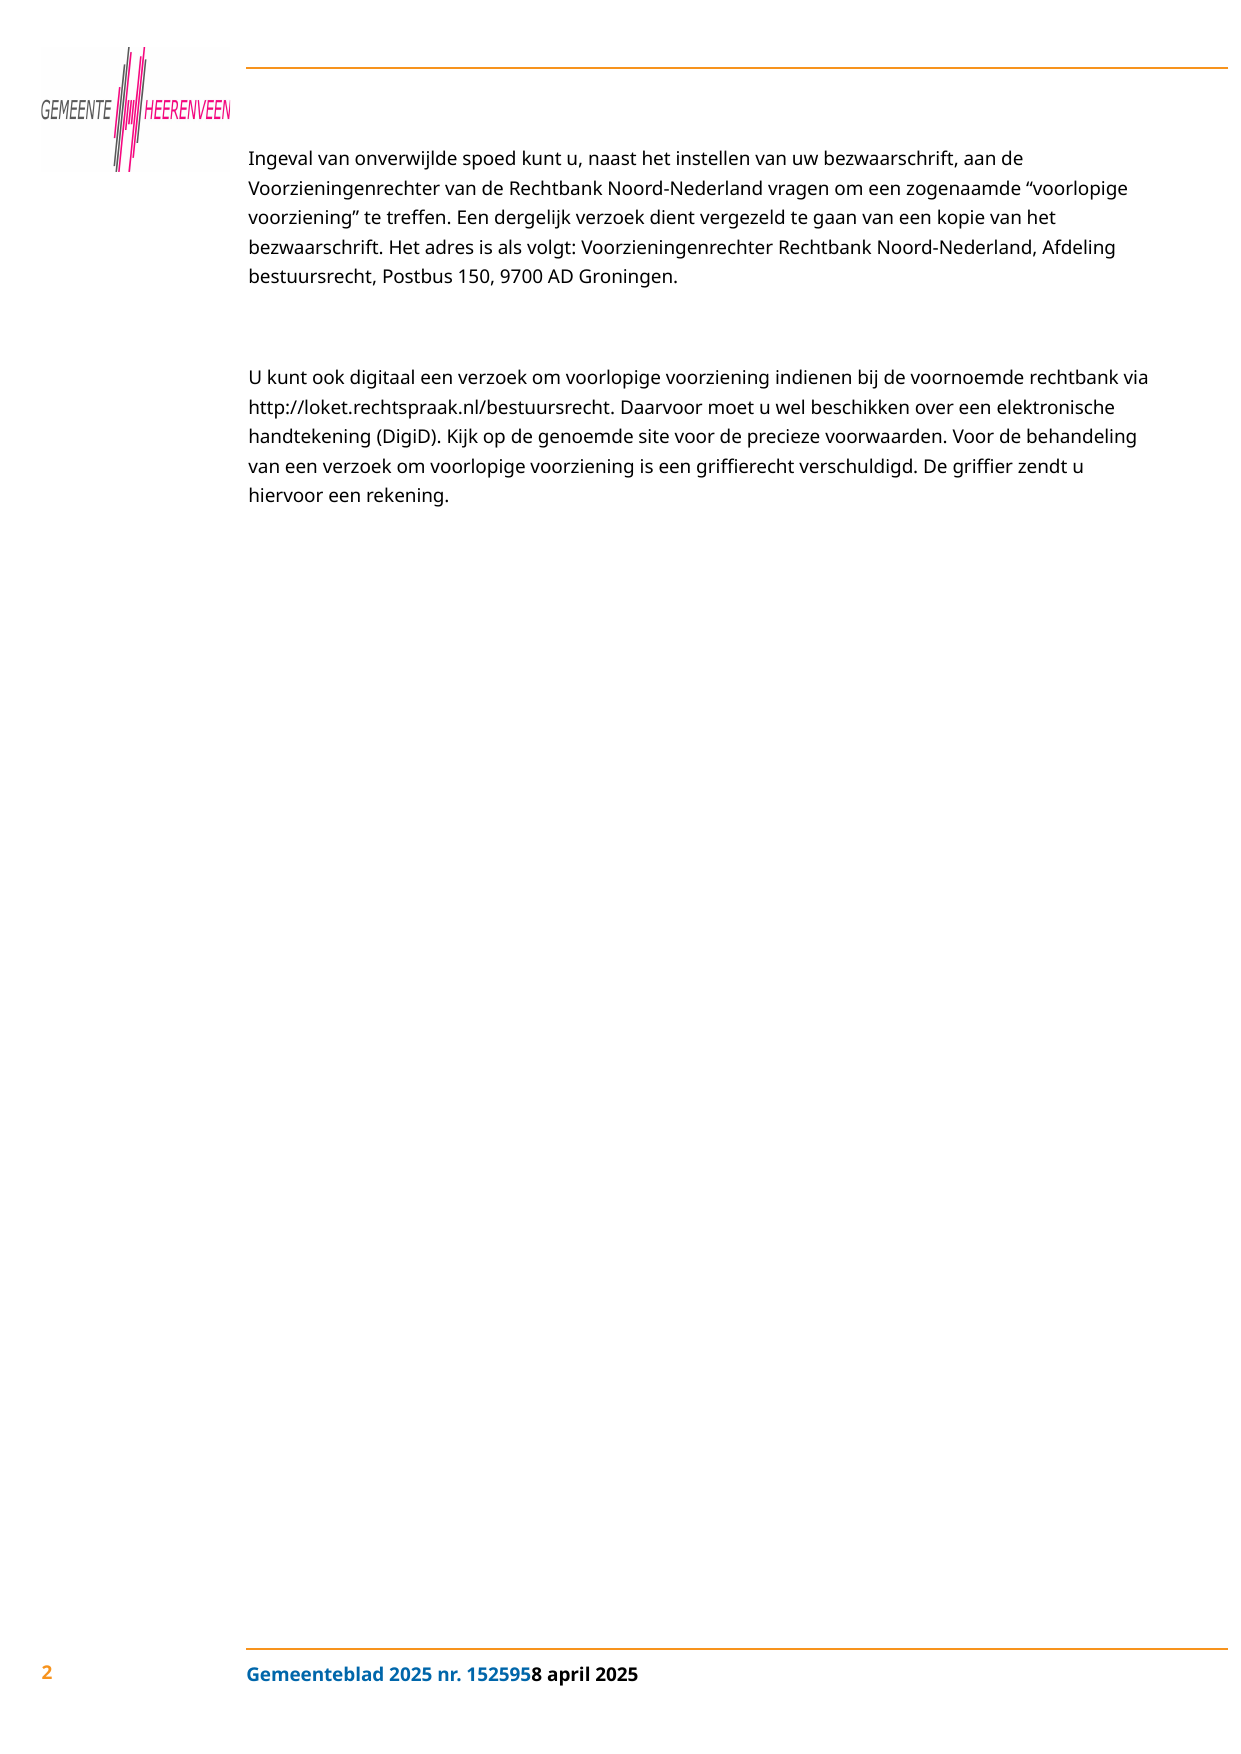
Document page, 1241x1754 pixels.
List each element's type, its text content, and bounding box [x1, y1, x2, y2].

text Ingeval van onverwijlde spoed kunt u, naast het instellen van uw bezwaarschrift, aan de Voorzieningenrechter van de Rechtbank Noord-Nederland vragen om een zogenaamde “voorlopige voorziening” te treffen. Een dergelijk verzoek dient vergezeld te gaan van een kopie van het bezwaarschrift. Het adres is als volgt: Voorzieningenrechter Rechtbank Noord-Nederland, Afdeling bestuursrecht, Postbus 150, 9700 AD Groningen. [248, 145, 1152, 289]
text U kunt ook digitaal een verzoek om voorlopige voorziening indienen bij de voornoemde rechtbank via http://loket.rechtspraak.nl/bestuursrecht. Daarvoor moet u wel beschikken over een elektronische handtekening (DigiD). Kijk op de genoemde site voor de precieze voorwaarden. Voor de behandeling van een verzoek om voorlopige voorziening is een griffierecht verschuldigd. De griffier zendt u hiervoor een rekening. [248, 364, 1152, 508]
picture [41, 47, 231, 172]
